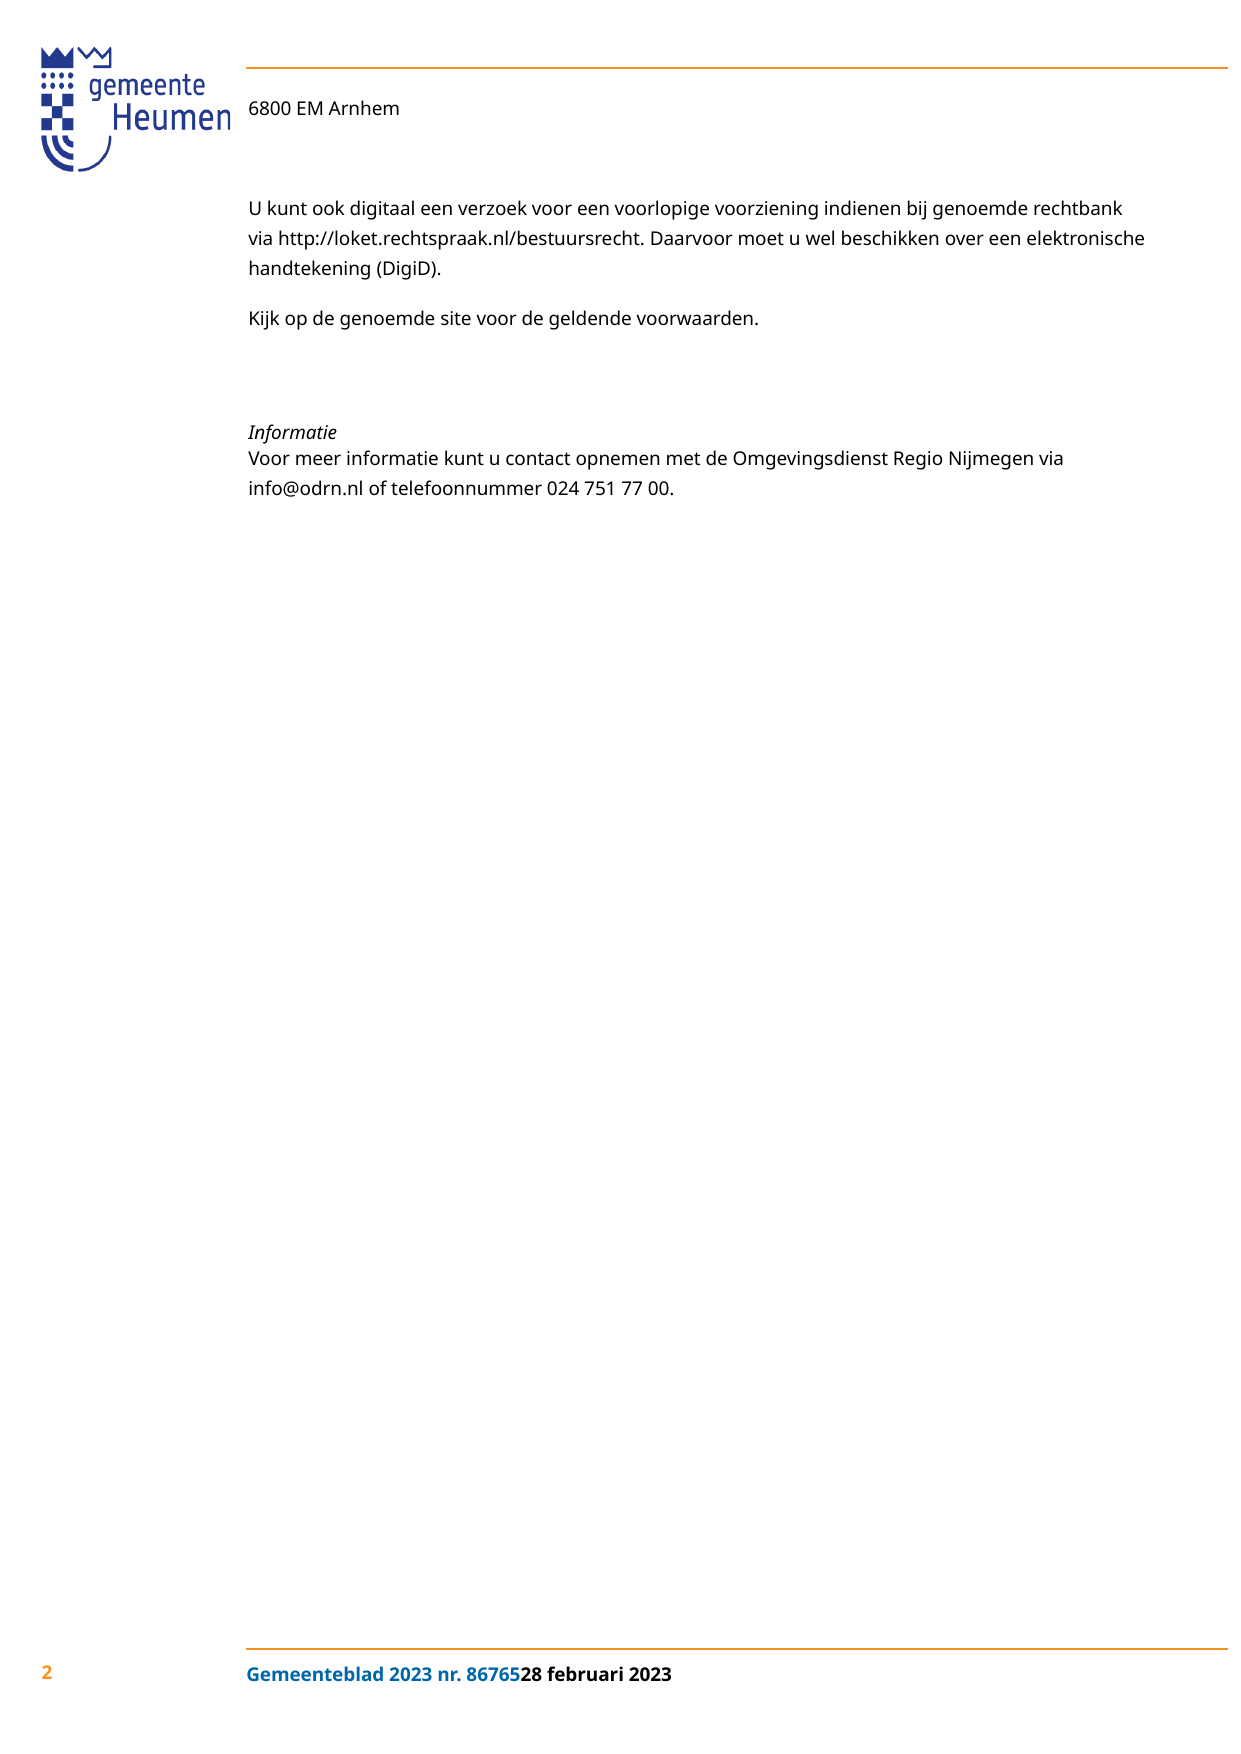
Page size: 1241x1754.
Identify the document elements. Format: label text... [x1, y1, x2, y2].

text Informatie [248, 419, 1152, 445]
text Voor meer informatie kunt u contact opnemen met de Omgevingsdienst Regio Nijmegen via info@odrn.nl of telefoonnummer 024 751 77 00. [248, 445, 1152, 501]
picture [41, 47, 231, 172]
text 6800 EM Arnhem [248, 95, 1152, 121]
text Kijk op de genoemde site voor de geldende voorwaarden. [248, 305, 1152, 331]
text U kunt ook digitaal een verzoek voor een voorlopige voorziening indienen bij genoemde rechtbank via http://loket.rechtspraak.nl/bestuursrecht. Daarvoor moet u wel beschikken over een elektronische handtekening (DigiD). [248, 196, 1152, 281]
